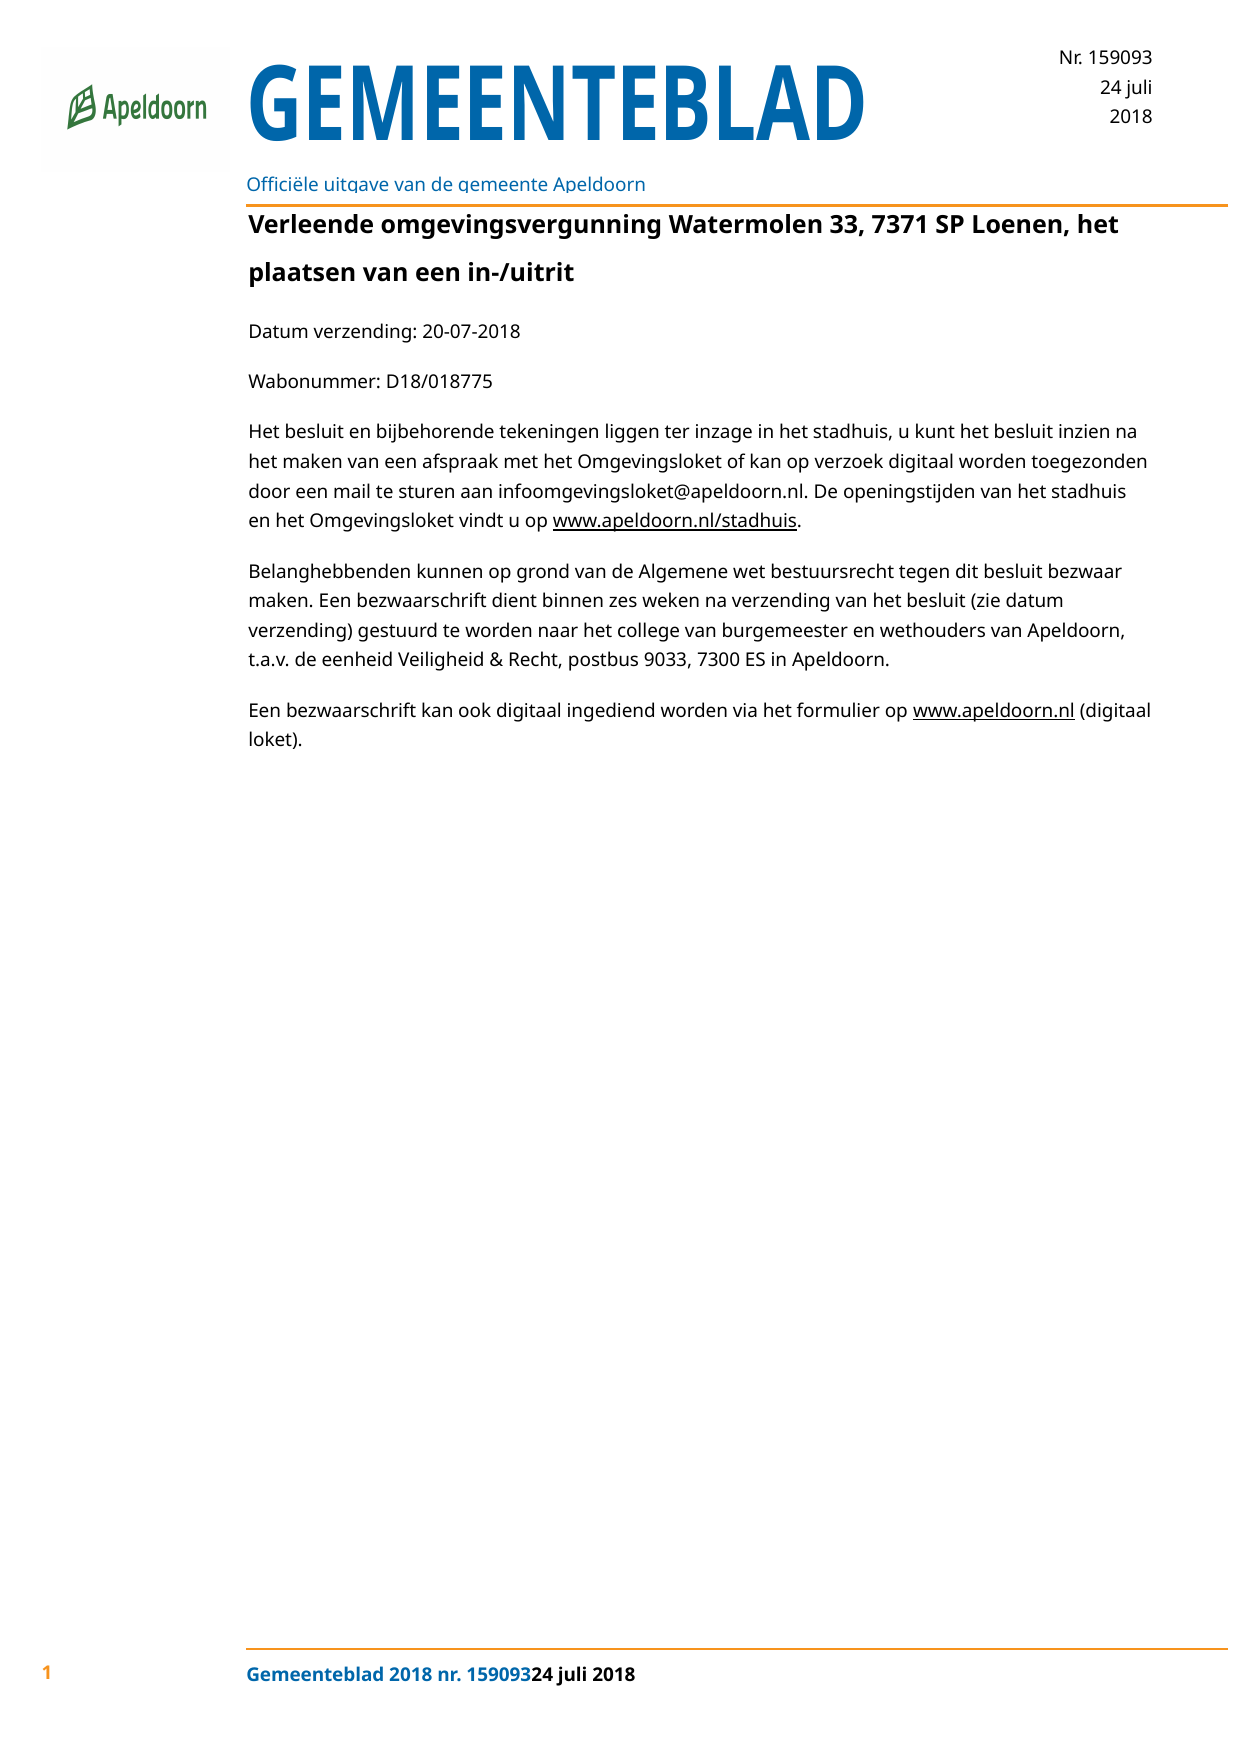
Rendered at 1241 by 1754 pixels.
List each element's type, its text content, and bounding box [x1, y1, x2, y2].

picture [41, 47, 231, 172]
text Belanghebbenden kunnen op grond van de Algemene wet bestuursrecht tegen dit besluit bezwaar maken. Een bezwaarschrift dient binnen zes weken na verzending van het besluit (zie datum verzending) gestuurd te worden naar het college van burgemeester en wethouders van Apeldoorn, t.a.v. de eenheid Veiligheid & Recht, postbus 9033, 7300 ES in Apeldoorn. [248, 558, 1152, 672]
text Datum verzending: 20-07-2018 [248, 318, 1152, 344]
text Wabonummer: D18/018775 [248, 368, 1152, 394]
text Een bezwaarschrift kan ook digitaal ingediend worden via het formulier op www.apeldoorn.nl (digitaal loket). [248, 697, 1152, 752]
text Het besluit en bijbehorende tekeningen liggen ter inzage in het stadhuis, u kunt het besluit inzien na het maken van een afspraak met het Omgevingsloket of kan op verzoek digitaal worden toegezonden door een mail te sturen aan infoomgevingsloket@apeldoorn.nl. De openingstijden van het stadhuis en het Omgevingsloket vindt u op www.apeldoorn.nl/stadhuis. [248, 419, 1152, 533]
text Verleende omgevingsvergunning Watermolen 33, 7371 SP Loenen, het plaatsen van een in-/uitrit [248, 207, 1152, 288]
